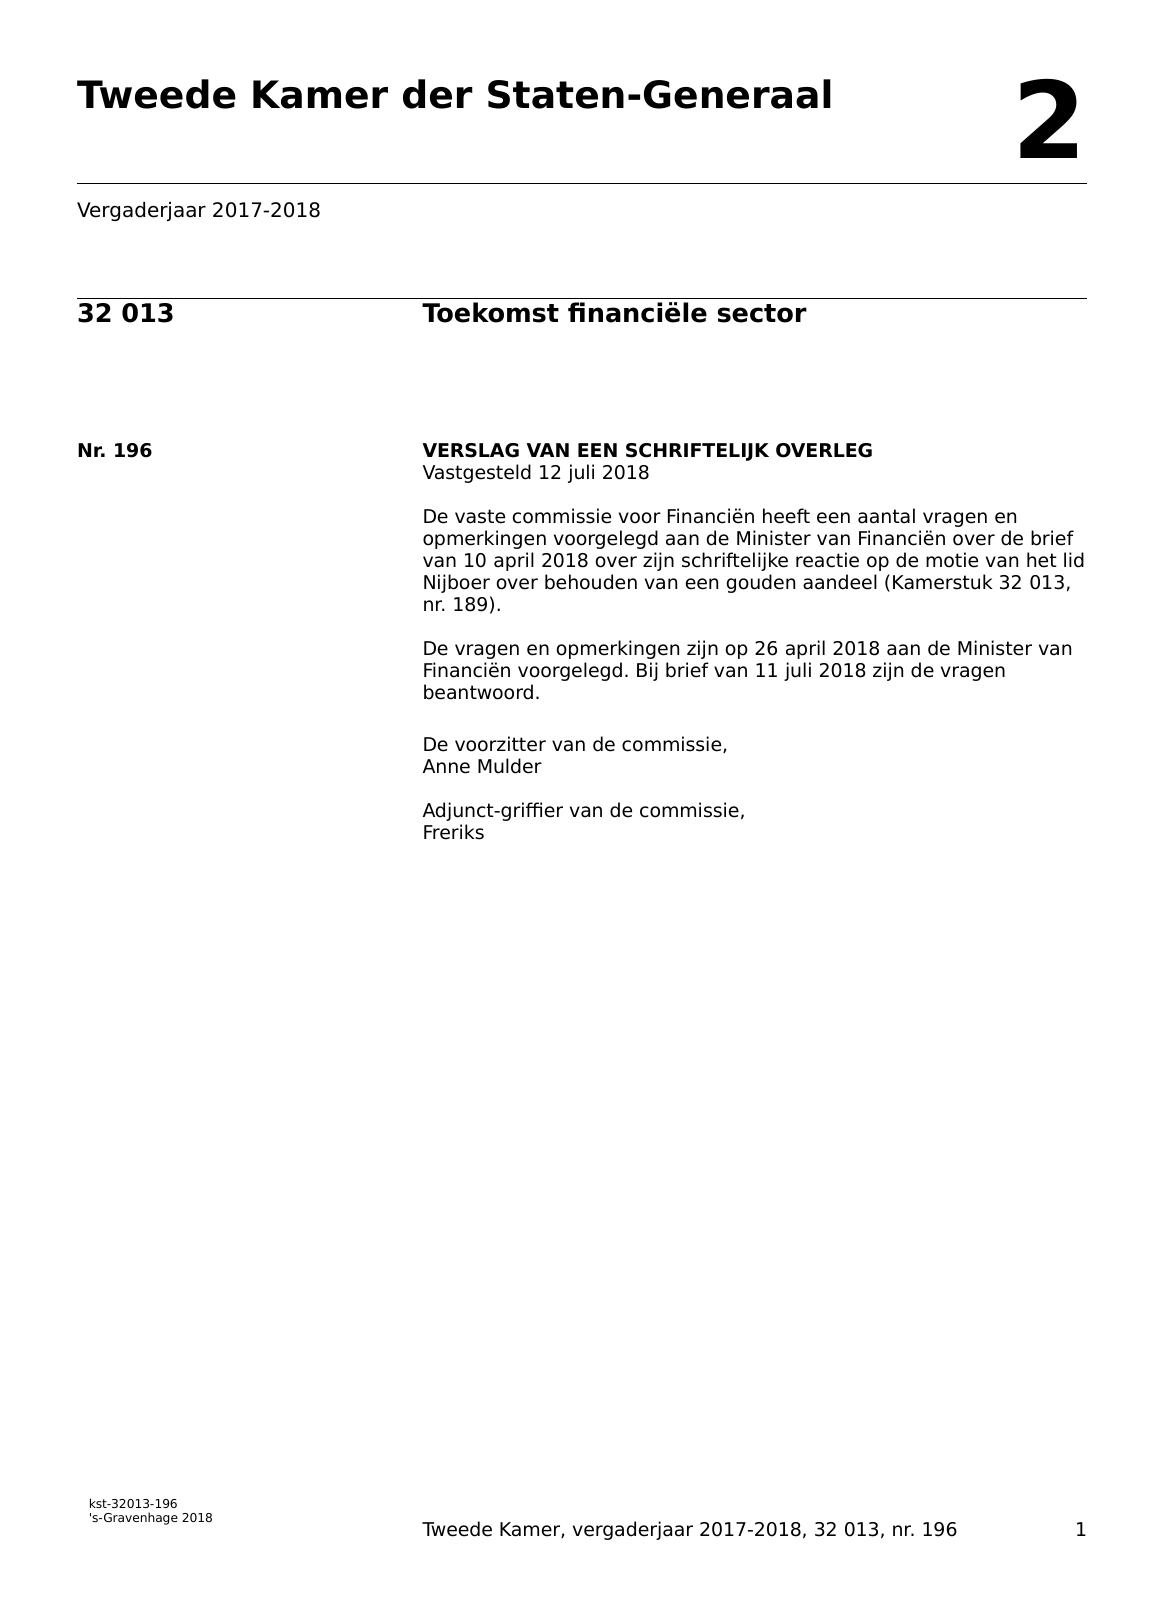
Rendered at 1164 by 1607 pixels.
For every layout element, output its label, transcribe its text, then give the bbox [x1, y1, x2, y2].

text Adjunct-griffier van de commissie, Freriks [422, 800, 1087, 844]
text kst-32013-196 [88, 1497, 323, 1511]
text 's-Gravenhage 2018 [88, 1511, 323, 1525]
subtitle Nr. 196 VERSLAG VAN EEN SCHRIFTELIJK OVERLEG [77, 440, 1087, 462]
text De vragen en opmerkingen zijn op 26 april 2018 aan de Minister van Financiën voorgelegd. Bij brief van 11 juli 2018 zijn de vragen beantwoord. [422, 638, 1087, 704]
text Vastgesteld 12 juli 2018 [422, 462, 1087, 484]
text De voorzitter van de commissie, Anne Mulder [422, 734, 1087, 778]
table_header Tweede Kamer der Staten-Generaal [77, 59, 886, 183]
table_header 2 [886, 59, 1087, 183]
table_cell Vergaderjaar 2017-2018 [77, 184, 1087, 298]
subtitle 32 013 Toekomst financiële sector [77, 299, 1087, 329]
text De vaste commissie voor Financiën heeft een aantal vragen en opmerkingen voorgelegd aan de Minister van Financiën over de brief van 10 april 2018 over zijn schriftelijke reactie op de motie van het lid Nijboer over behouden van een gouden aandeel (Kamerstuk 32 013, nr. 189). [422, 506, 1087, 616]
